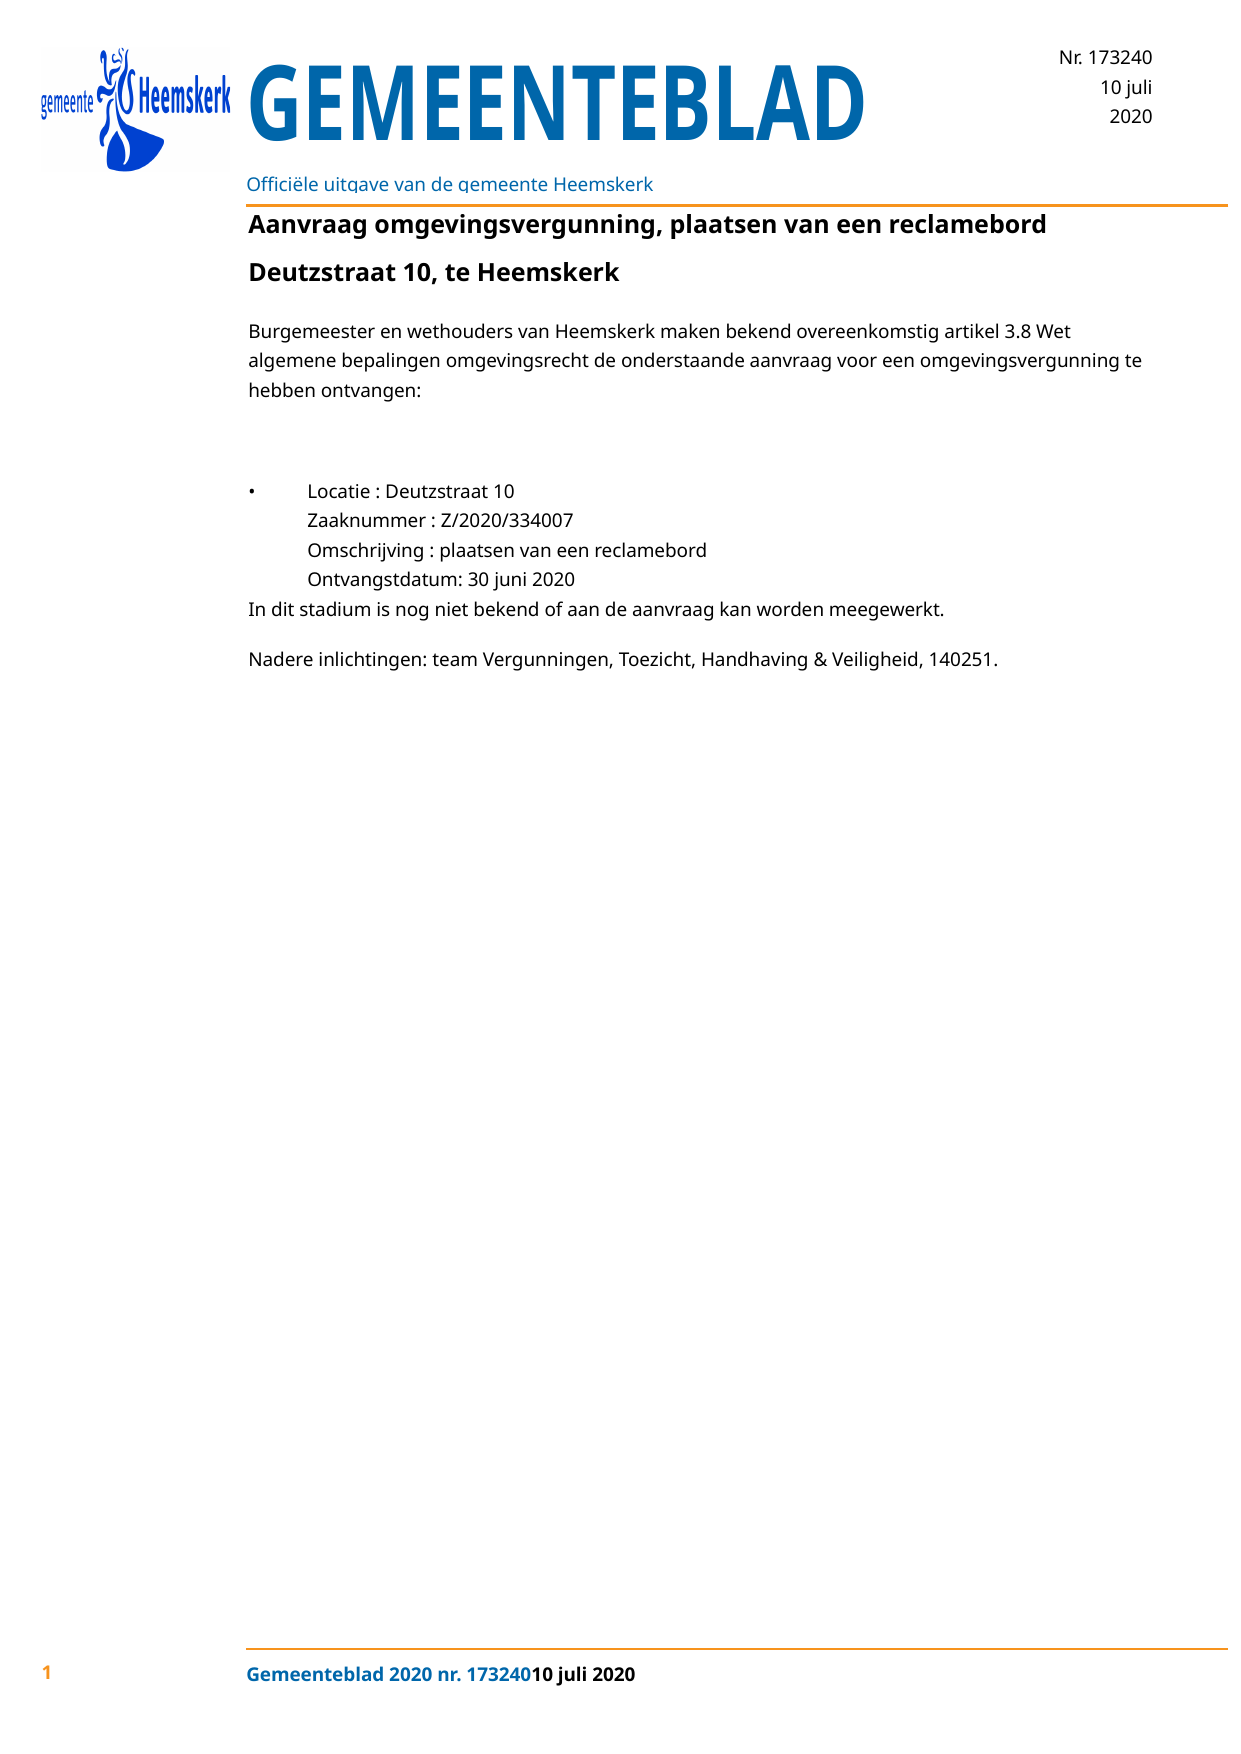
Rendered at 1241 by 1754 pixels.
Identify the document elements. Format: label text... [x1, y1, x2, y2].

list Ontvangstdatum: 30 juni 2020 [248, 567, 1152, 592]
list Locatie : Deutzstraat 10 [248, 478, 1152, 504]
text Nadere inlichtingen: team Vergunningen, Toezicht, Handhaving & Veiligheid, 140251. [248, 647, 1152, 672]
picture [41, 47, 231, 172]
text Aanvraag omgevingsvergunning, plaatsen van een reclamebord Deutzstraat 10, te Heemskerk [248, 207, 1152, 288]
text Burgemeester en wethouders van Heemskerk maken bekend overeenkomstig artikel 3.8 Wet algemene bepalingen omgevingsrecht de onderstaande aanvraag voor een omgevingsvergunning te hebben ontvangen: [248, 318, 1152, 403]
text In dit stadium is nog niet bekend of aan de aanvraag kan worden meegewerkt. [248, 596, 1152, 622]
list Omschrijving : plaatsen van een reclamebord [248, 537, 1152, 563]
list Zaaknummer : Z/2020/334007 [248, 507, 1152, 533]
